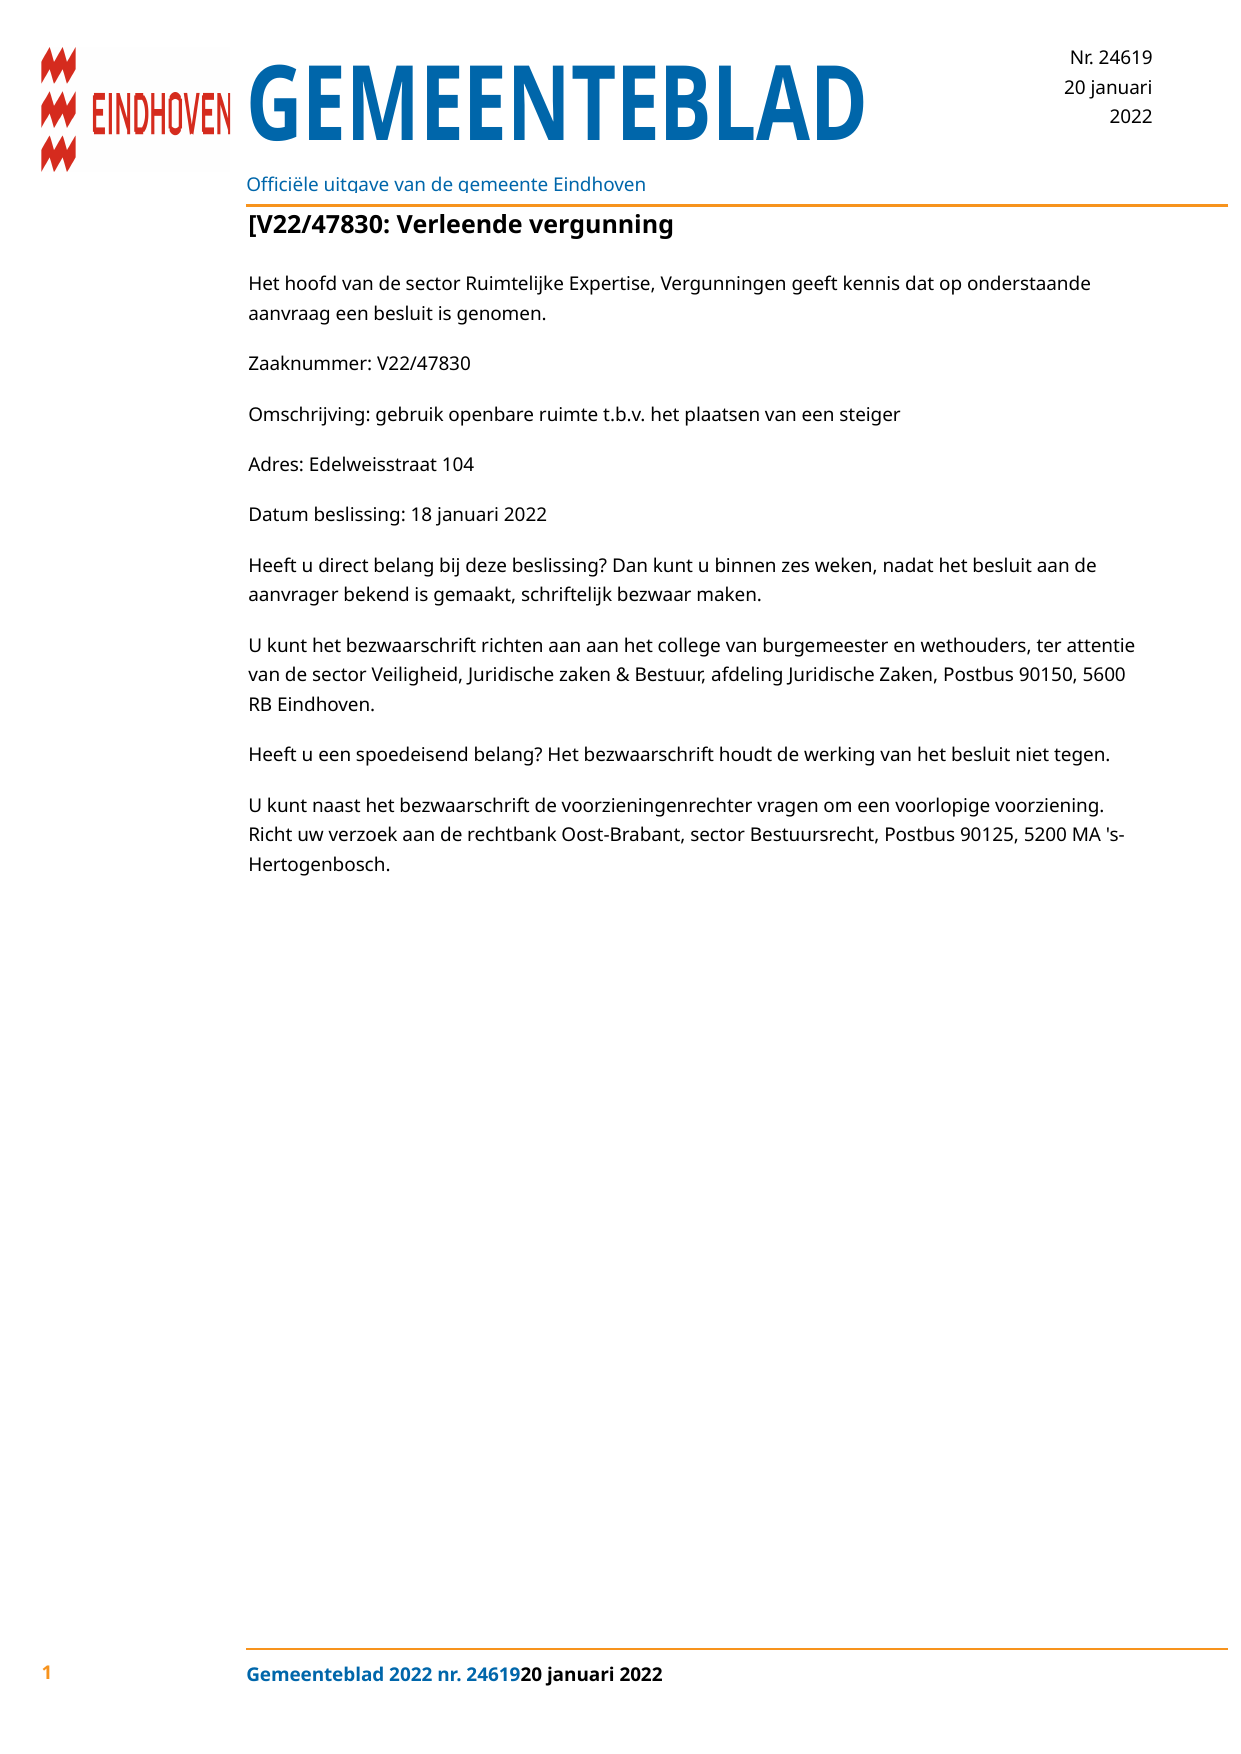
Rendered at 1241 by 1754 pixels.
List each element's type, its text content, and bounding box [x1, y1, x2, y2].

text Heeft u een spoedeisend belang? Het bezwaarschrift houdt de werking van het besluit niet tegen. [248, 742, 1152, 767]
picture [41, 47, 231, 172]
text Omschrijving: gebruik openbare ruimte t.b.v. het plaatsen van een steiger [248, 401, 1152, 426]
text Heeft u direct belang bij deze beslissing? Dan kunt u binnen zes weken, nadat het besluit aan de aanvrager bekend is gemaakt, schriftelijk bezwaar maken. [248, 552, 1152, 607]
text Zaaknummer: V22/47830 [248, 350, 1152, 376]
text [V22/47830: Verleende vergunning [248, 207, 1152, 241]
text Het hoofd van de sector Ruimtelijke Expertise, Vergunningen geeft kennis dat op onderstaande aanvraag een besluit is genomen. [248, 270, 1152, 326]
text U kunt naast het bezwaarschrift de voorzieningenrechter vragen om een voorlopige voorziening. Richt uw verzoek aan de rechtbank Oost-Brabant, sector Bestuursrecht, Postbus 90125, 5200 MA 's-Hertogenbosch. [248, 792, 1152, 877]
text Adres: Edelweisstraat 104 [248, 451, 1152, 477]
text Datum beslissing: 18 januari 2022 [248, 502, 1152, 527]
text U kunt het bezwaarschrift richten aan aan het college van burgemeester en wethouders, ter attentie van de sector Veiligheid, Juridische zaken & Bestuur, afdeling Juridische Zaken, Postbus 90150, 5600 RB Eindhoven. [248, 632, 1152, 717]
